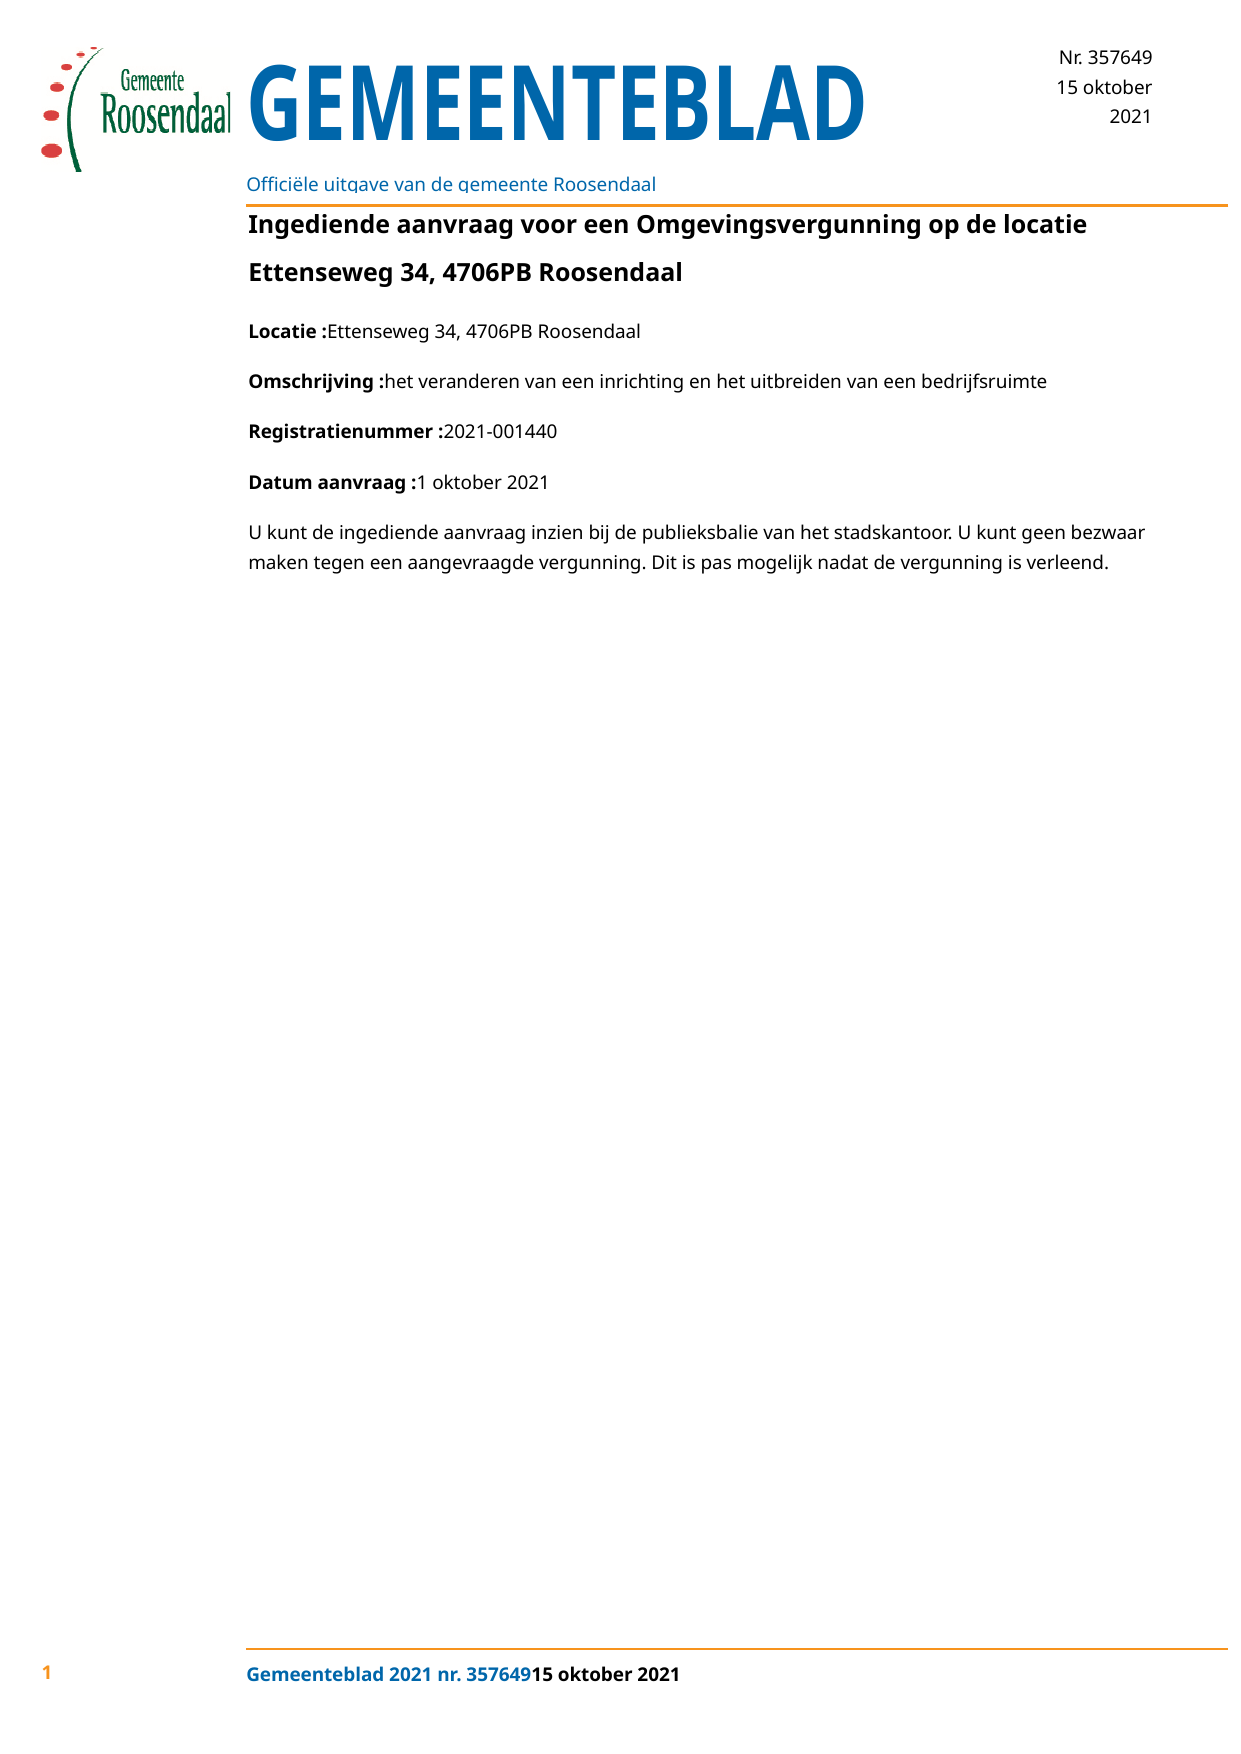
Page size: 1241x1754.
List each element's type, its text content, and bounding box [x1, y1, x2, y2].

text Ingediende aanvraag voor een Omgevingsvergunning op de locatie Ettenseweg 34, 4706PB Roosendaal [248, 207, 1152, 288]
text Registratienummer :2021-001440 [248, 419, 1152, 444]
text Datum aanvraag :1 oktober 2021 [248, 469, 1152, 495]
picture [41, 47, 231, 172]
text Locatie :Ettenseweg 34, 4706PB Roosendaal [248, 318, 1152, 344]
text U kunt de ingediende aanvraag inzien bij de publieksbalie van het stadskantoor. U kunt geen bezwaar maken tegen een aangevraagde vergunning. Dit is pas mogelijk nadat de vergunning is verleend. [248, 519, 1152, 575]
text Omschrijving :het veranderen van een inrichting en het uitbreiden van een bedrijfsruimte [248, 368, 1152, 394]
